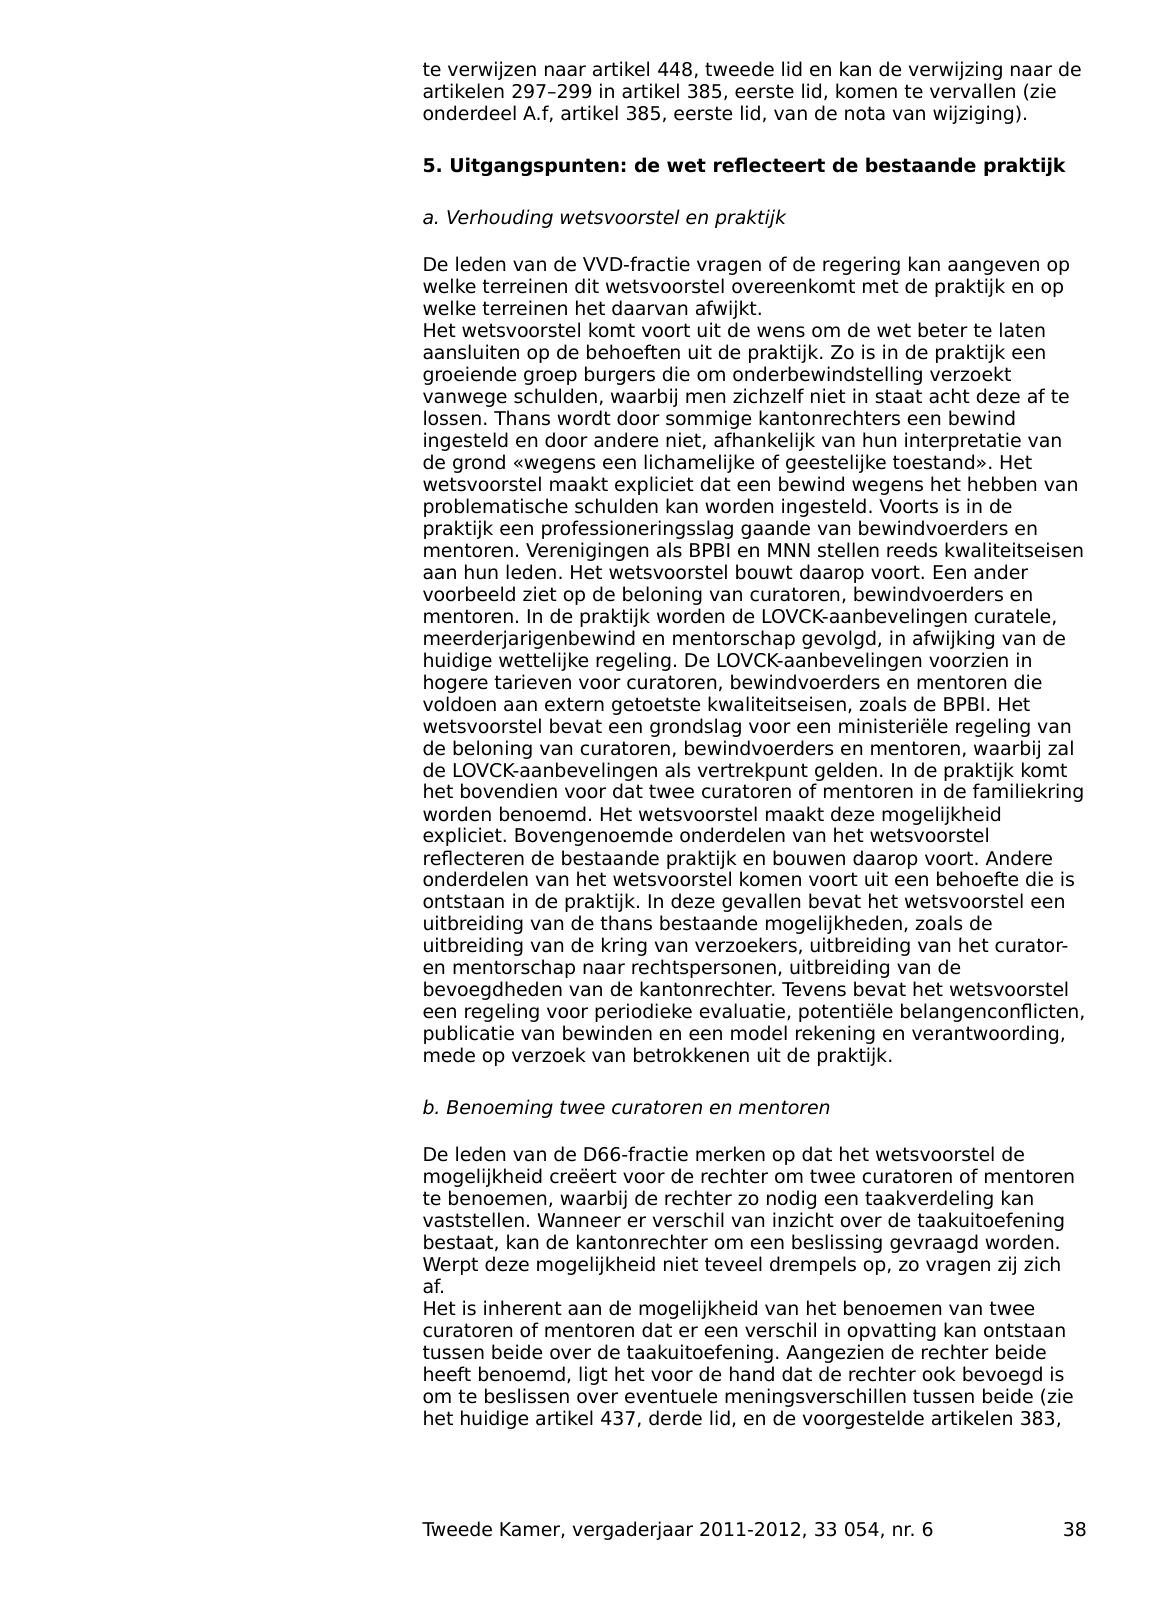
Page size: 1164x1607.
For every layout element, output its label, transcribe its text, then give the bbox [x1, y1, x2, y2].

text te verwijzen naar artikel 448, tweede lid en kan de verwijzing naar de artikelen 297–299 in artikel 385, eerste lid, komen te vervallen (zie onderdeel A.f, artikel 385, eerste lid, van de nota van wijziging). [422, 59, 1087, 125]
subtitle 5. Uitgangspunten: de wet reflecteert de bestaande praktijk [422, 155, 1087, 177]
text De leden van de D66-fractie merken op dat het wetsvoorstel de mogelijkheid creëert voor de rechter om twee curatoren of mentoren te benoemen, waarbij de rechter zo nodig een taakverdeling kan vaststellen. Wanneer er verschil van inzicht over de taakuitoefening bestaat, kan de kantonrechter om een beslissing gevraagd worden. Werpt deze mogelijkheid niet teveel drempels op, zo vragen zij zich af. [422, 1144, 1087, 1298]
subtitle a. Verhouding wetsvoorstel en praktijk [422, 207, 1087, 229]
subtitle b. Benoeming twee curatoren en mentoren [422, 1097, 1087, 1119]
text Het wetsvoorstel komt voort uit de wens om de wet beter te laten aansluiten op de behoeften uit de praktijk. Zo is in de praktijk een groeiende groep burgers die om onderbewindstelling verzoekt vanwege schulden, waarbij men zichzelf niet in staat acht deze af te lossen. Thans wordt door sommige kantonrechters een bewind ingesteld en door andere niet, afhankelijk van hun interpretatie van de grond «wegens een lichamelijke of geestelijke toestand». Het wetsvoorstel maakt expliciet dat een bewind wegens het hebben van problematische schulden kan worden ingesteld. Voorts is in de praktijk een professioneringsslag gaande van bewindvoerders en mentoren. Verenigingen als BPBI en MNN stellen reeds kwaliteitseisen aan hun leden. Het wetsvoorstel bouwt daarop voort. Een ander voorbeeld ziet op de beloning van curatoren, bewindvoerders en mentoren. In de praktijk worden de LOVCK-aanbevelingen curatele, meerderjarigenbewind en mentorschap gevolgd, in afwijking van de huidige wettelijke regeling. De LOVCK-aanbevelingen voorzien in hogere tarieven voor curatoren, bewindvoerders en mentoren die voldoen aan extern getoetste kwaliteitseisen, zoals de BPBI. Het wetsvoorstel bevat een grondslag voor een ministeriële regeling van de beloning van curatoren, bewindvoerders en mentoren, waarbij zal de LOVCK-aanbevelingen als vertrekpunt gelden. In de praktijk komt het bovendien voor dat twee curatoren of mentoren in de familiekring worden benoemd. Het wetsvoorstel maakt deze mogelijkheid expliciet. Bovengenoemde onderdelen van het wetsvoorstel reflecteren de bestaande praktijk en bouwen daarop voort. Andere onderdelen van het wetsvoorstel komen voort uit een behoefte die is ontstaan in de praktijk. In deze gevallen bevat het wetsvoorstel een uitbreiding van de thans bestaande mogelijkheden, zoals de uitbreiding van de kring van verzoekers, uitbreiding van het curator- en mentorschap naar rechtspersonen, uitbreiding van de bevoegdheden van de kantonrechter. Tevens bevat het wetsvoorstel een regeling voor periodieke evaluatie, potentiële belangenconflicten, publicatie van bewinden en een model rekening en verantwoording, mede op verzoek van betrokkenen uit de praktijk. [422, 320, 1087, 1067]
text De leden van de VVD-fractie vragen of de regering kan aangeven op welke terreinen dit wetsvoorstel overeenkomt met de praktijk en op welke terreinen het daarvan afwijkt. [422, 254, 1087, 320]
text Het is inherent aan de mogelijkheid van het benoemen van twee curatoren of mentoren dat er een verschil in opvatting kan ontstaan tussen beide over de taakuitoefening. Aangezien de rechter beide heeft benoemd, ligt het voor de hand dat de rechter ook bevoegd is om te beslissen over eventuele meningsverschillen tussen beide (zie het huidige artikel 437, derde lid, en de voorgestelde artikelen 383, [422, 1298, 1087, 1430]
